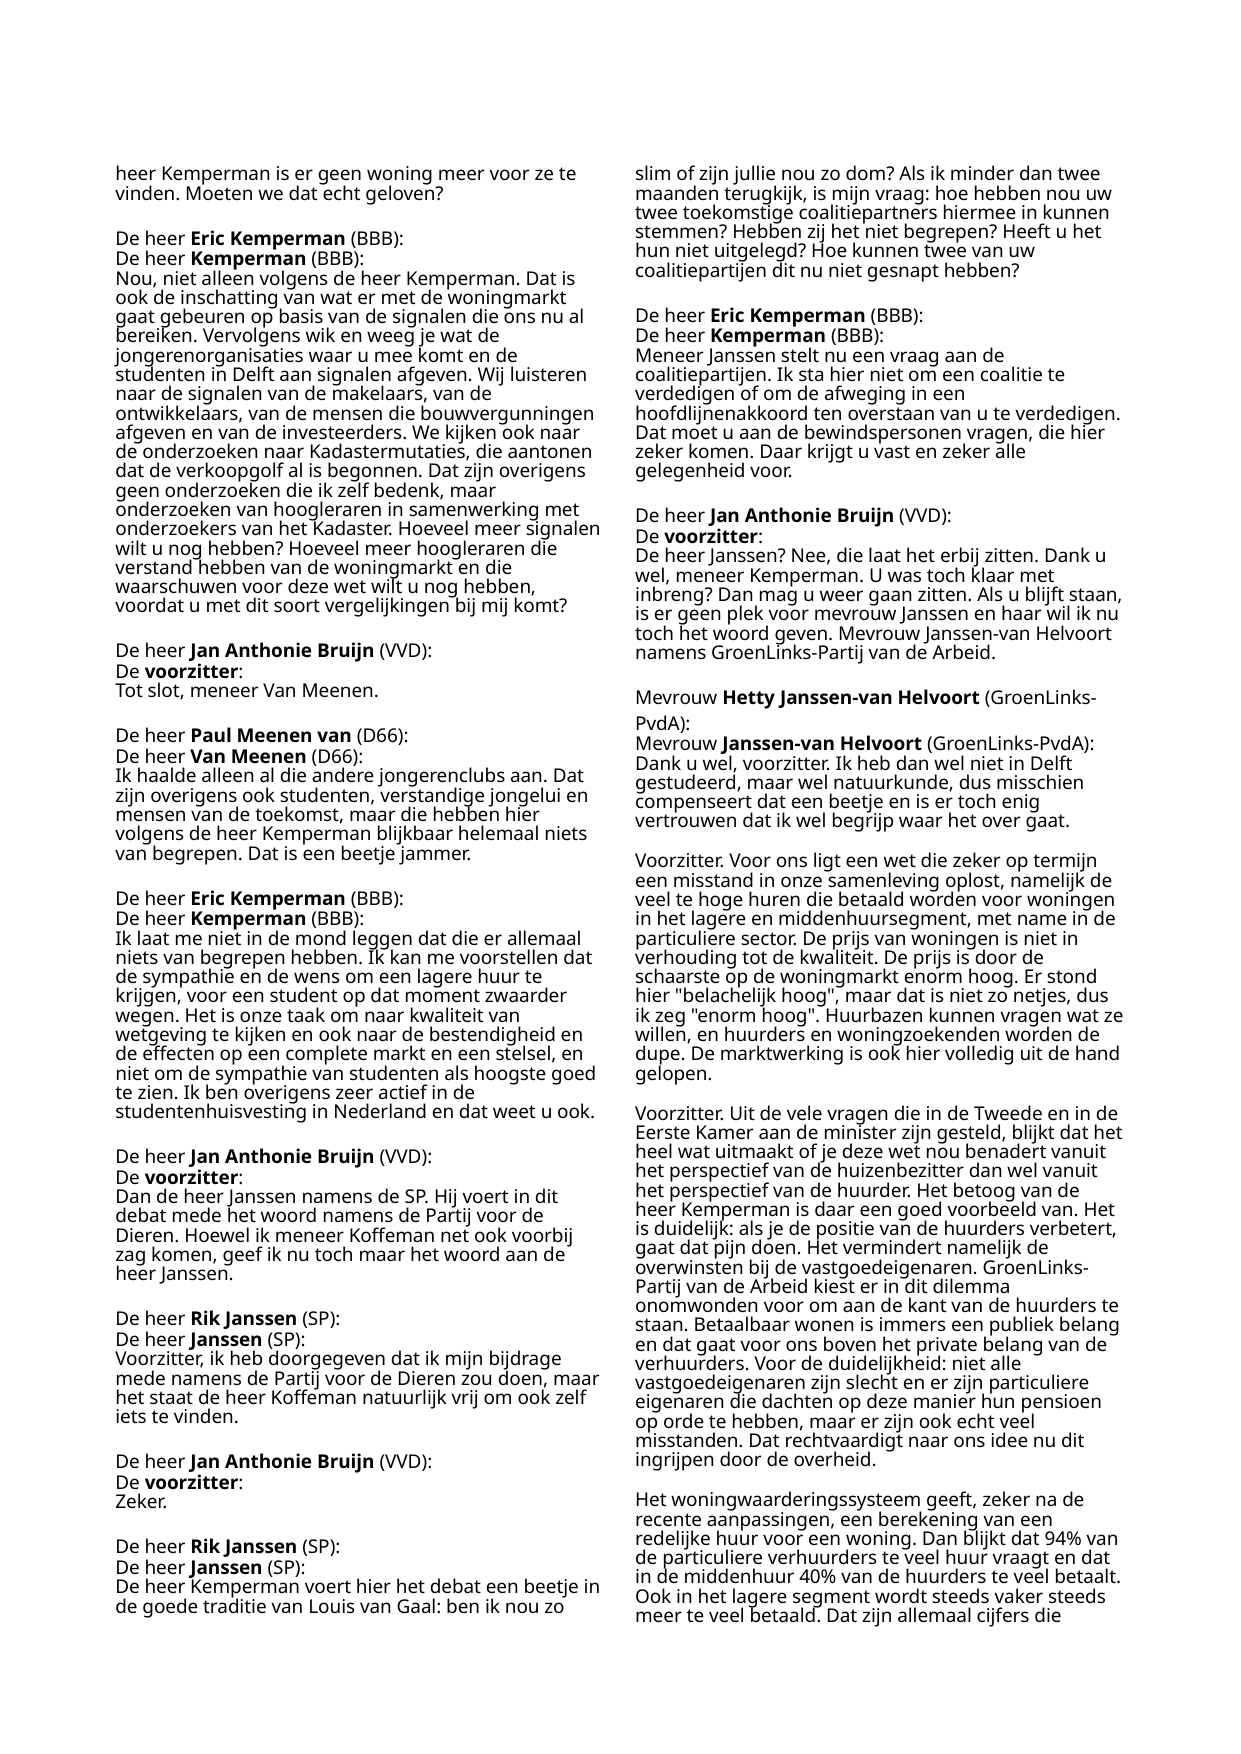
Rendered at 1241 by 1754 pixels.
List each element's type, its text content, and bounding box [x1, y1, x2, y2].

text De heer Kemperman (BBB): [635, 327, 1125, 347]
text Zeker. [115, 1493, 605, 1513]
text De heer Jan Anthonie Bruijn (VVD): [115, 1448, 605, 1474]
text De heer Kemperman voert hier het debat een beetje in de goede traditie van Louis van Gaal: ben ik nou zo [115, 1578, 605, 1617]
text Het woningwaarderingssysteem geeft, zeker na de recente aanpassingen, een berekening van een redelijke huur voor een woning. Dan blijkt dat 94% van de particuliere verhuurders te veel huur vraagt en dat in de middenhuur 40% van de huurders te veel betaalt. Ook in het lagere segment wordt steeds vaker steeds meer te veel betaald. Dat zijn allemaal cijfers die [635, 1491, 1125, 1626]
text De heer Rik Janssen (SP): [115, 1305, 605, 1331]
text Ik laat me niet in de mond leggen dat die er allemaal niets van begrepen hebben. Ik kan me voorstellen dat de sympathie en de wens om een lagere huur te krijgen, voor een student op dat moment zwaarder wegen. Het is onze taak om naar kwaliteit van wetgeving te kijken en ook naar de bestendigheid en de effecten op een complete markt en een stelsel, en niet om de sympathie van studenten als hoogste goed te zien. Ik ben overigens zeer actief in de studentenhuisvesting in Nederland en dat weet u ook. [115, 930, 605, 1122]
text De voorzitter: [115, 663, 605, 682]
text De heer Kemperman (BBB): [115, 250, 605, 270]
text De voorzitter: [115, 1169, 605, 1188]
text Mevrouw Janssen-van Helvoort (GroenLinks-PvdA): [635, 735, 1125, 755]
text Dank u wel, voorzitter. Ik heb dan wel niet in Delft gestudeerd, maar wel natuurkunde, dus misschien compenseert dat een beetje en is er toch enig vertrouwen dat ik wel begrijp waar het over gaat. [635, 755, 1125, 832]
text De heer Kemperman (BBB): [115, 910, 605, 930]
text heer Kemperman is er geen woning meer voor ze te vinden. Moeten we dat echt geloven? [115, 165, 605, 204]
text De heer Paul Meenen van (D66): [115, 722, 605, 748]
text Mevrouw Hetty Janssen-van Helvoort (GroenLinks-PvdA): [635, 684, 1125, 735]
text Ik haalde alleen al die andere jongerenclubs aan. Dat zijn overigens ook studenten, verstandige jongelui en mensen van de toekomst, maar die hebben hier volgens de heer Kemperman blijkbaar helemaal niets van begrepen. Dat is een beetje jammer. [115, 767, 605, 864]
text De heer Eric Kemperman (BBB): [635, 302, 1125, 327]
text Voorzitter. Voor ons ligt een wet die zeker op termijn een misstand in onze samenleving oplost, namelijk de veel te hoge huren die betaald worden voor woningen in het lagere en middenhuursegment, met name in de particuliere sector. De prijs van woningen is niet in verhouding tot de kwaliteit. De prijs is door de schaarste op de woningmarkt enorm hoog. Er stond hier "belachelijk hoog", maar dat is niet zo netjes, dus ik zeg "enorm hoog". Huurbazen kunnen vragen wat ze willen, en huurders en woningzoekenden worden de dupe. De marktwerking is ook hier volledig uit de hand gelopen. [635, 852, 1125, 1084]
text Tot slot, meneer Van Meenen. [115, 682, 605, 702]
text Nou, niet alleen volgens de heer Kemperman. Dat is ook de inschatting van wat er met de woningmarkt gaat gebeuren op basis van de signalen die ons nu al bereiken. Vervolgens wik en weeg je wat de jongerenorganisaties waar u mee komt en de studenten in Delft aan signalen afgeven. Wij luisteren naar de signalen van de makelaars, van de ontwikkelaars, van de mensen die bouwvergunningen afgeven en van de investeerders. We kijken ook naar de onderzoeken naar Kadastermutaties, die aantonen dat de verkoopgolf al is begonnen. Dat zijn overigens geen onderzoeken die ik zelf bedenk, maar onderzoeken van hoogleraren in samenwerking met onderzoekers van het Kadaster. Hoeveel meer signalen wilt u nog hebben? Hoeveel meer hoogleraren die verstand hebben van de woningmarkt en die waarschuwen voor deze wet wilt u nog hebben, voordat u met dit soort vergelijkingen bij mij komt? [115, 270, 605, 617]
text De heer Eric Kemperman (BBB): [115, 225, 605, 250]
text De voorzitter: [635, 528, 1125, 547]
text Meneer Janssen stelt nu een vraag aan de coalitiepartijen. Ik sta hier niet om een coalitie te verdedigen of om de afweging in een hoofdlijnenakkoord ten overstaan van u te verdedigen. Dat moet u aan de bewindspersonen vragen, die hier zeker komen. Daar krijgt u vast en zeker alle gelegenheid voor. [635, 347, 1125, 482]
text De heer Janssen (SP): [115, 1331, 605, 1350]
text Voorzitter. Uit de vele vragen die in de Tweede en in de Eerste Kamer aan de minister zijn gesteld, blijkt dat het heel wat uitmaakt of je deze wet nou benadert vanuit het perspectief van de huizenbezitter dan wel vanuit het perspectief van de huurder. Het betoog van de heer Kemperman is daar een goed voorbeeld van. Het is duidelijk: als je de positie van de huurders verbetert, gaat dat pijn doen. Het vermindert namelijk de overwinsten bij de vastgoedeigenaren. GroenLinks-Partij van de Arbeid kiest er in dit dilemma onomwonden voor om aan de kant van de huurders te staan. Betaalbaar wonen is immers een publiek belang en dat gaat voor ons boven het private belang van de verhuurders. Voor de duidelijkheid: niet alle vastgoedeigenaren zijn slecht en er zijn particuliere eigenaren die dachten op deze manier hun pensioen op orde te hebben, maar er zijn ook echt veel misstanden. Dat rechtvaardigt naar ons idee nu dit ingrijpen door de overheid. [635, 1104, 1125, 1471]
text De heer Rik Janssen (SP): [115, 1533, 605, 1559]
text Voorzitter, ik heb doorgegeven dat ik mijn bijdrage mede namens de Partij voor de Dieren zou doen, maar het staat de heer Koffeman natuurlijk vrij om ook zelf iets te vinden. [115, 1350, 605, 1427]
text slim of zijn jullie nou zo dom? Als ik minder dan twee maanden terugkijk, is mijn vraag: hoe hebben nou uw twee toekomstige coalitiepartners hiermee in kunnen stemmen? Hebben zij het niet begrepen? Heeft u het hun niet uitgelegd? Hoe kunnen twee van uw coalitiepartijen dit nu niet gesnapt hebben? [635, 165, 1125, 281]
text De heer Jan Anthonie Bruijn (VVD): [115, 1143, 605, 1169]
text De heer Janssen (SP): [115, 1559, 605, 1578]
text De heer Jan Anthonie Bruijn (VVD): [635, 502, 1125, 528]
text Dan de heer Janssen namens de SP. Hij voert in dit debat mede het woord namens de Partij voor de Dieren. Hoewel ik meneer Koffeman net ook voorbij zag komen, geef ik nu toch maar het woord aan de heer Janssen. [115, 1188, 605, 1284]
text De heer Eric Kemperman (BBB): [115, 885, 605, 910]
text De voorzitter: [115, 1474, 605, 1493]
text De heer Van Meenen (D66): [115, 748, 605, 767]
text De heer Jan Anthonie Bruijn (VVD): [115, 637, 605, 663]
text De heer Janssen? Nee, die laat het erbij zitten. Dank u wel, meneer Kemperman. U was toch klaar met inbreng? Dan mag u weer gaan zitten. Als u blijft staan, is er geen plek voor mevrouw Janssen en haar wil ik nu toch het woord geven. Mevrouw Janssen-van Helvoort namens GroenLinks-Partij van de Arbeid. [635, 547, 1125, 663]
